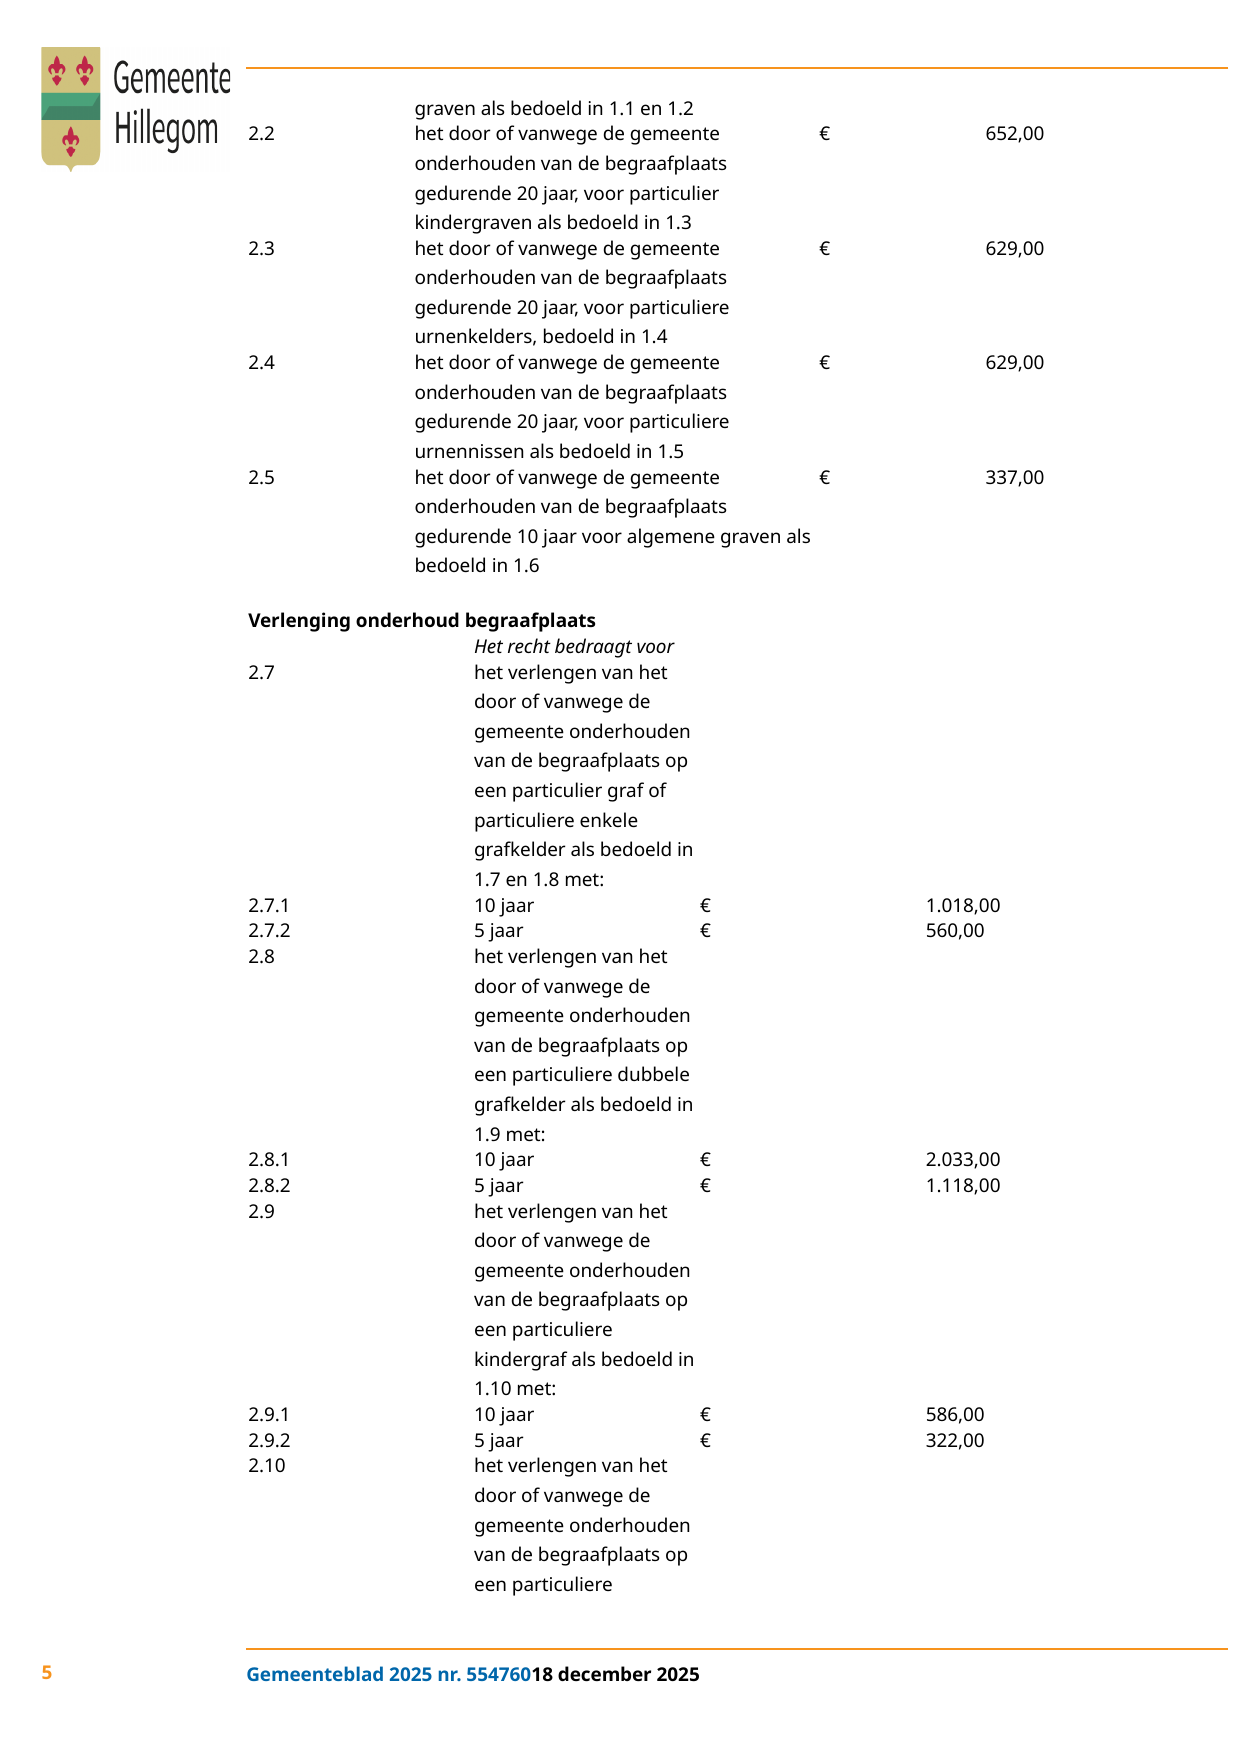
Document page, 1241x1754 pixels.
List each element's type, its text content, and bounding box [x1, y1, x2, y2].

table_cell [926, 1453, 1152, 1597]
table_cell € [700, 892, 926, 917]
table_cell [700, 1453, 926, 1597]
table_cell 322,00 [926, 1427, 1152, 1453]
table_cell 629,00 [985, 235, 1152, 349]
table_cell het verlengen van het door of vanwege de gemeente onderhouden van de begraafplaats op een particuliere dubbele grafkelder als bedoeld in 1.9 met: [474, 943, 700, 1146]
table_cell 2.3 [248, 235, 414, 349]
table_cell 337,00 [985, 464, 1152, 578]
table_cell [248, 95, 414, 121]
table_cell 2.2 [248, 121, 414, 235]
table_cell € [700, 1427, 926, 1453]
table_cell het door of vanwege de gemeente onderhouden van de begraafplaats gedurende 20 jaar, voor particuliere urnenkelders, bedoeld in 1.4 [414, 235, 819, 349]
picture [41, 47, 231, 172]
table_cell € [819, 235, 985, 349]
table_cell € [700, 1401, 926, 1427]
table_cell [414, 579, 819, 604]
table_cell 2.033,00 [926, 1146, 1152, 1172]
table_cell 2.8 [248, 943, 474, 1146]
table_cell 2.7.1 [248, 892, 474, 917]
table_cell graven als bedoeld in 1.1 en 1.2 [414, 95, 819, 121]
table_cell 2.4 [248, 350, 414, 464]
table_cell 2.9.1 [248, 1401, 474, 1427]
table_cell 2.9.2 [248, 1427, 474, 1453]
table_cell [819, 579, 985, 604]
table_cell 10 jaar [474, 1401, 700, 1427]
table_cell € [819, 350, 985, 464]
table_cell het door of vanwege de gemeente onderhouden van de begraafplaats gedurende 20 jaar, voor particuliere urnennissen als bedoeld in 1.5 [414, 350, 819, 464]
table_cell 5 jaar [474, 1172, 700, 1198]
table_cell het door of vanwege de gemeente onderhouden van de begraafplaats gedurende 10 jaar voor algemene graven als bedoeld in 1.6 [414, 464, 819, 578]
table_cell [926, 633, 1152, 659]
table_cell [700, 1198, 926, 1401]
table_cell [985, 95, 1152, 121]
table_cell het verlengen van het door of vanwege de gemeente onderhouden van de begraafplaats op een particuliere [474, 1453, 700, 1597]
table_cell 560,00 [926, 918, 1152, 943]
table_cell [926, 1198, 1152, 1401]
table_cell 2.7 [248, 659, 474, 892]
table_cell [819, 95, 985, 121]
table_cell 10 jaar [474, 1146, 700, 1172]
table_cell 2.8.1 [248, 1146, 474, 1172]
table_header [926, 608, 1152, 633]
table_cell 2.8.2 [248, 1172, 474, 1198]
table_cell het door of vanwege de gemeente onderhouden van de begraafplaats gedurende 20 jaar, voor particulier kindergraven als bedoeld in 1.3 [414, 121, 819, 235]
table_cell 2.5 [248, 464, 414, 578]
table_cell 652,00 [985, 121, 1152, 235]
table_cell [926, 659, 1152, 892]
table_cell [926, 943, 1152, 1146]
table_cell [700, 633, 926, 659]
table_cell 2.7.2 [248, 918, 474, 943]
table_cell 1.118,00 [926, 1172, 1152, 1198]
table_cell het verlengen van het door of vanwege de gemeente onderhouden van de begraafplaats op een particulier graf of particuliere enkele grafkelder als bedoeld in 1.7 en 1.8 met: [474, 659, 700, 892]
table_header Verlenging onderhoud begraafplaats [248, 608, 700, 633]
table_cell Het recht bedraagt voor [474, 633, 700, 659]
table_cell € [819, 464, 985, 578]
table_cell 2.10 [248, 1453, 474, 1597]
table_cell [248, 633, 474, 659]
table_cell [700, 943, 926, 1146]
table_cell 5 jaar [474, 918, 700, 943]
table_cell [700, 659, 926, 892]
table_cell 10 jaar [474, 892, 700, 917]
table_cell € [700, 1172, 926, 1198]
table_cell 2.9 [248, 1198, 474, 1401]
table_header [700, 608, 926, 633]
table_cell € [819, 121, 985, 235]
table_cell [248, 579, 414, 604]
table_cell 629,00 [985, 350, 1152, 464]
table_cell € [700, 1146, 926, 1172]
table_cell 586,00 [926, 1401, 1152, 1427]
table_cell 1.018,00 [926, 892, 1152, 917]
table_cell [985, 579, 1152, 604]
table_cell € [700, 918, 926, 943]
table_cell 5 jaar [474, 1427, 700, 1453]
table_cell het verlengen van het door of vanwege de gemeente onderhouden van de begraafplaats op een particuliere kindergraf als bedoeld in 1.10 met: [474, 1198, 700, 1401]
